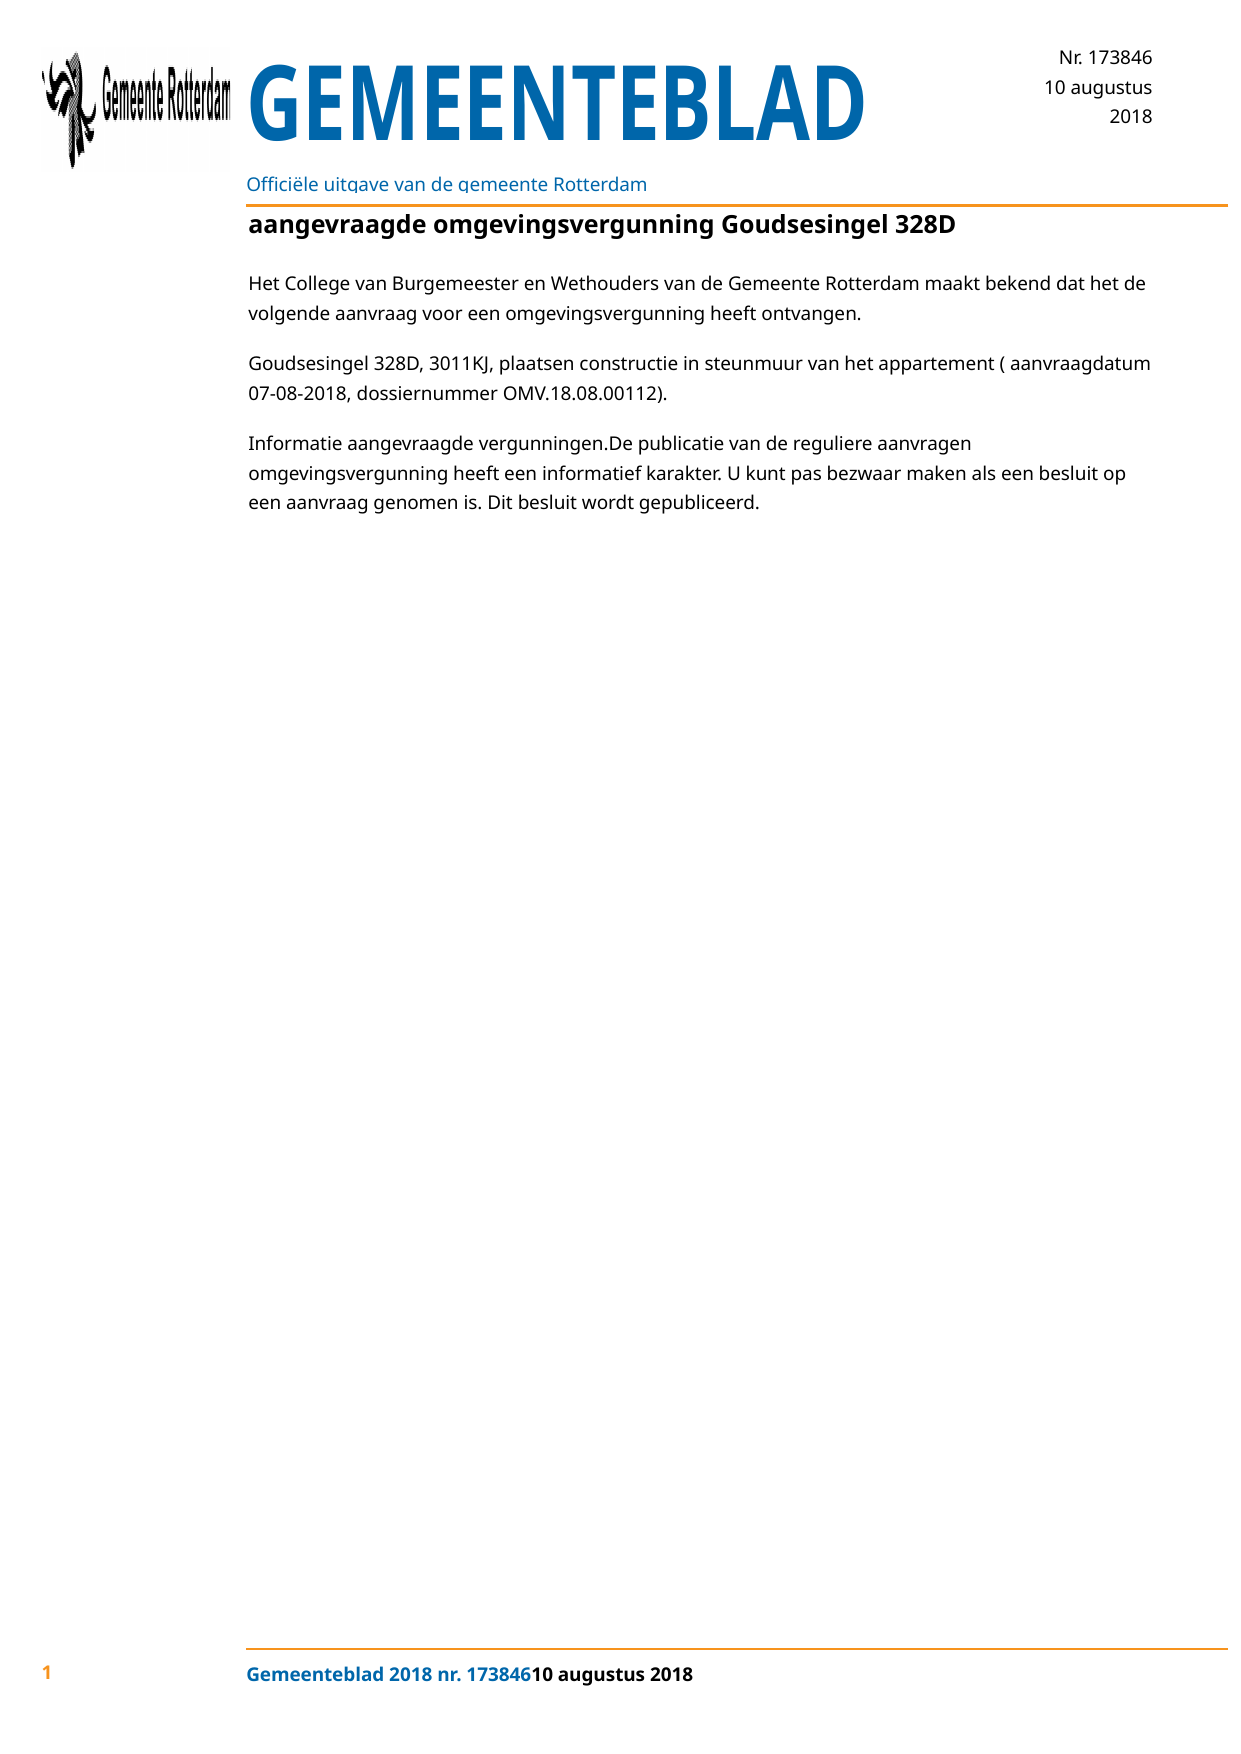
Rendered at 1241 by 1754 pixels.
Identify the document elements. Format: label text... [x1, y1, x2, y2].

text Informatie aangevraagde vergunningen.De publicatie van de reguliere aanvragen omgevingsvergunning heeft een informatief karakter. U kunt pas bezwaar maken als een besluit op een aanvraag genomen is. Dit besluit wordt gepubliceerd. [248, 430, 1152, 515]
text aangevraagde omgevingsvergunning Goudsesingel 328D [248, 207, 1152, 241]
picture [41, 47, 231, 172]
text Goudsesingel 328D, 3011KJ, plaatsen constructie in steunmuur van het appartement ( aanvraagdatum 07-08-2018, dossiernummer OMV.18.08.00112). [248, 350, 1152, 406]
text Het College van Burgemeester en Wethouders van de Gemeente Rotterdam maakt bekend dat het de volgende aanvraag voor een omgevingsvergunning heeft ontvangen. [248, 270, 1152, 326]
